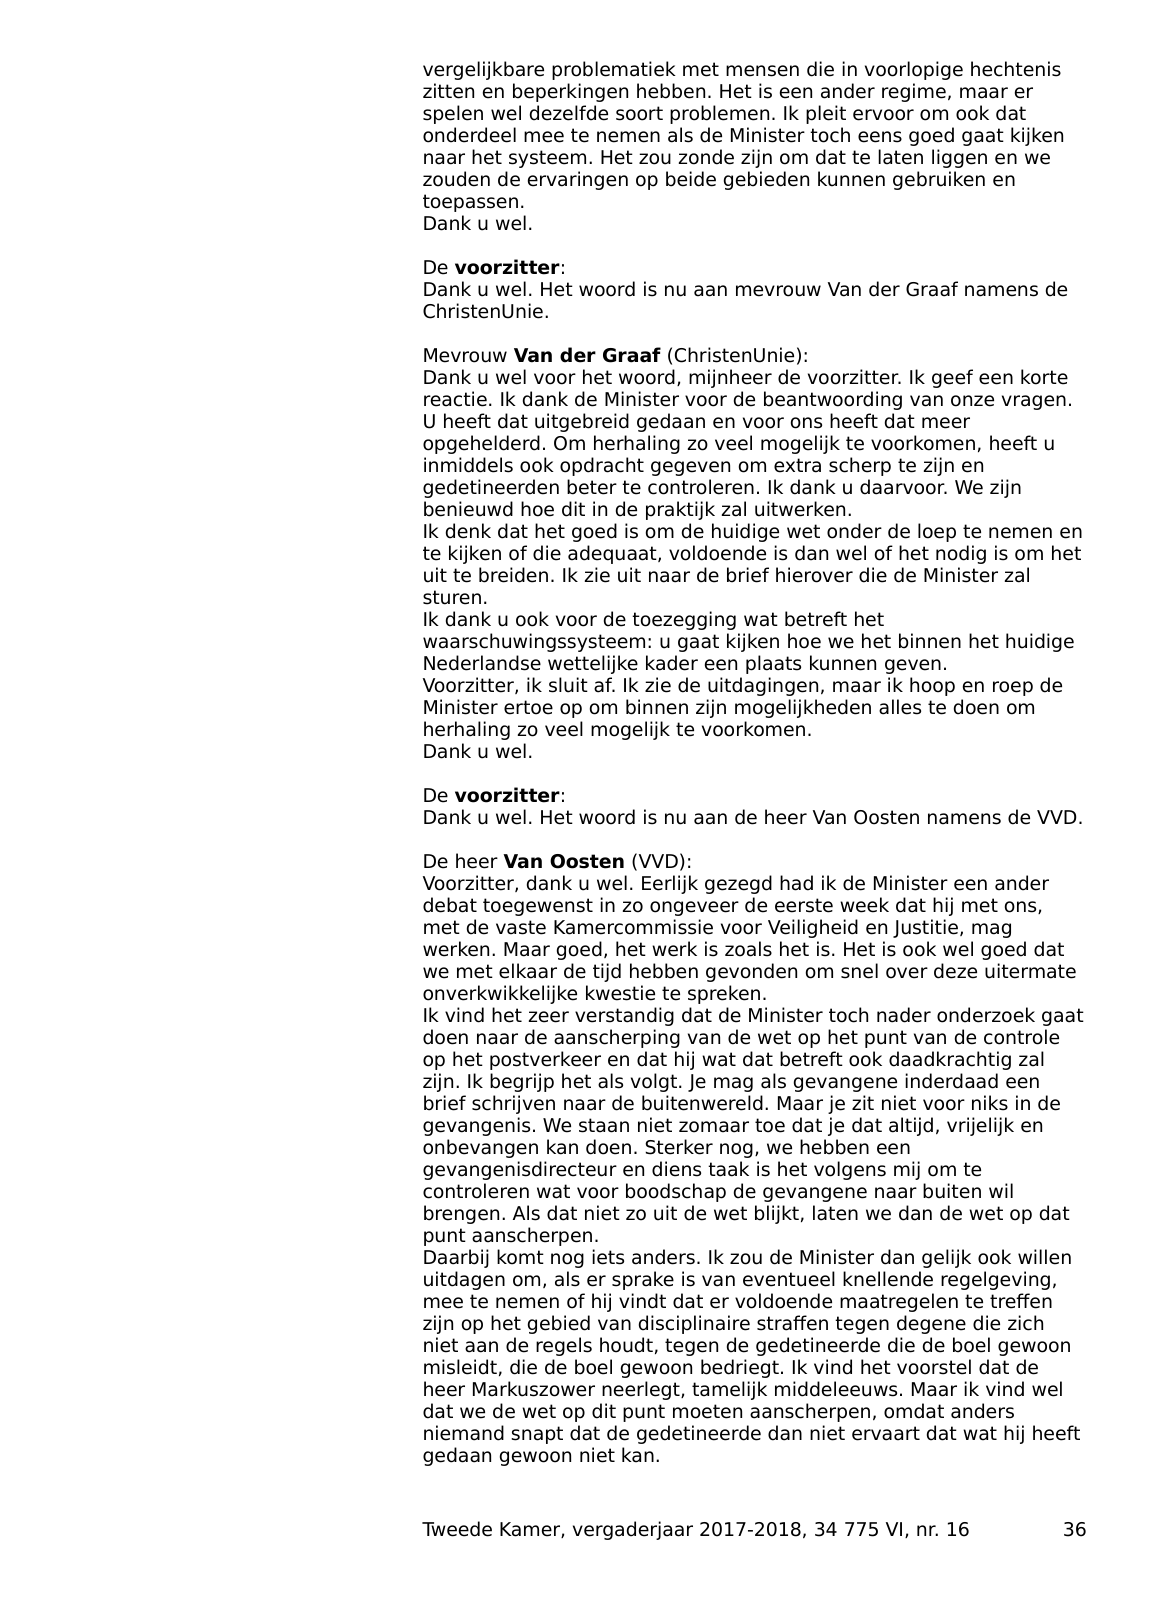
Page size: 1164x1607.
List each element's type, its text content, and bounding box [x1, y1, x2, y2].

text Ik denk dat het goed is om de huidige wet onder de loep te nemen en te kijken of die adequaat, voldoende is dan wel of het nodig is om het uit te breiden. Ik zie uit naar de brief hierover die de Minister zal sturen. [422, 521, 1087, 609]
text Dank u wel. Het woord is nu aan de heer Van Oosten namens de VVD. [422, 807, 1087, 829]
text De voorzitter: [422, 785, 1087, 807]
text De voorzitter: [422, 257, 1087, 279]
text Voorzitter, dank u wel. Eerlijk gezegd had ik de Minister een ander debat toegewenst in zo ongeveer de eerste week dat hij met ons, met de vaste Kamercommissie voor Veiligheid en Justitie, mag werken. Maar goed, het werk is zoals het is. Het is ook wel goed dat we met elkaar de tijd hebben gevonden om snel over deze uitermate onverkwikkelijke kwestie te spreken. [422, 873, 1087, 1005]
text Dank u wel. Het woord is nu aan mevrouw Van der Graaf namens de ChristenUnie. [422, 279, 1087, 323]
text Dank u wel. [422, 213, 1087, 235]
text Dank u wel. [422, 741, 1087, 763]
text Ik vind het zeer verstandig dat de Minister toch nader onderzoek gaat doen naar de aanscherping van de wet op het punt van de controle op het postverkeer en dat hij wat dat betreft ook daadkrachtig zal zijn. Ik begrijp het als volgt. Je mag als gevangene inderdaad een brief schrijven naar de buitenwereld. Maar je zit niet voor niks in de gevangenis. We staan niet zomaar toe dat je dat altijd, vrijelijk en onbevangen kan doen. Sterker nog, we hebben een gevangenisdirecteur en diens taak is het volgens mij om te controleren wat voor boodschap de gevangene naar buiten wil brengen. Als dat niet zo uit de wet blijkt, laten we dan de wet op dat punt aanscherpen. [422, 1005, 1087, 1247]
text De heer Van Oosten (VVD): [422, 851, 1087, 873]
text vergelijkbare problematiek met mensen die in voorlopige hechtenis zitten en beperkingen hebben. Het is een ander regime, maar er spelen wel dezelfde soort problemen. Ik pleit ervoor om ook dat onderdeel mee te nemen als de Minister toch eens goed gaat kijken naar het systeem. Het zou zonde zijn om dat te laten liggen en we zouden de ervaringen op beide gebieden kunnen gebruiken en toepassen. [422, 59, 1087, 213]
text Mevrouw Van der Graaf (ChristenUnie): [422, 345, 1087, 367]
text Dank u wel voor het woord, mijnheer de voorzitter. Ik geef een korte reactie. Ik dank de Minister voor de beantwoording van onze vragen. U heeft dat uitgebreid gedaan en voor ons heeft dat meer opgehelderd. Om herhaling zo veel mogelijk te voorkomen, heeft u inmiddels ook opdracht gegeven om extra scherp te zijn en gedetineerden beter te controleren. Ik dank u daarvoor. We zijn benieuwd hoe dit in de praktijk zal uitwerken. [422, 367, 1087, 521]
text Voorzitter, ik sluit af. Ik zie de uitdagingen, maar ik hoop en roep de Minister ertoe op om binnen zijn mogelijkheden alles te doen om herhaling zo veel mogelijk te voorkomen. [422, 675, 1087, 741]
text Daarbij komt nog iets anders. Ik zou de Minister dan gelijk ook willen uitdagen om, als er sprake is van eventueel knellende regelgeving, mee te nemen of hij vindt dat er voldoende maatregelen te treffen zijn op het gebied van disciplinaire straffen tegen degene die zich niet aan de regels houdt, tegen de gedetineerde die de boel gewoon misleidt, die de boel gewoon bedriegt. Ik vind het voorstel dat de heer Markuszower neerlegt, tamelijk middeleeuws. Maar ik vind wel dat we de wet op dit punt moeten aanscherpen, omdat anders niemand snapt dat de gedetineerde dan niet ervaart dat wat hij heeft gedaan gewoon niet kan. [422, 1247, 1087, 1467]
text Ik dank u ook voor de toezegging wat betreft het waarschuwingssysteem: u gaat kijken hoe we het binnen het huidige Nederlandse wettelijke kader een plaats kunnen geven. [422, 609, 1087, 675]
